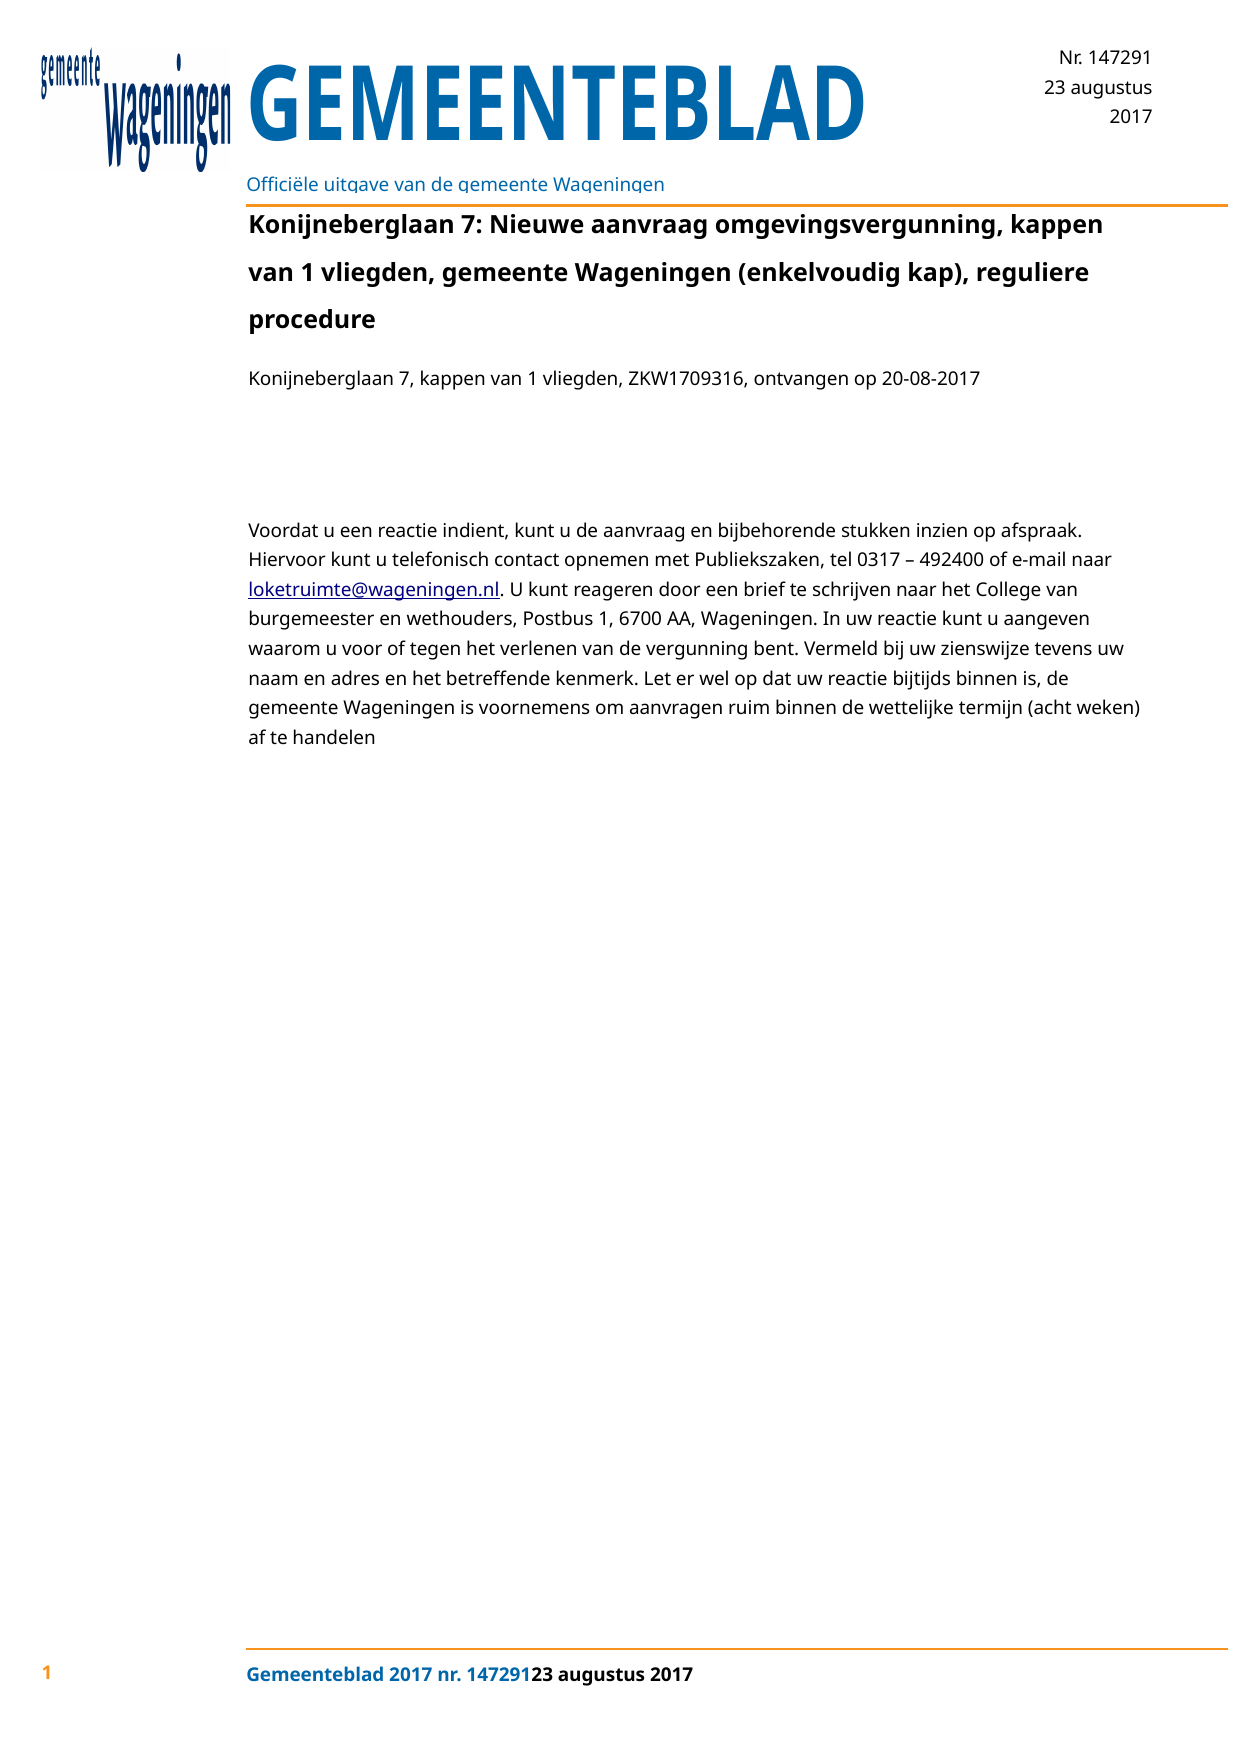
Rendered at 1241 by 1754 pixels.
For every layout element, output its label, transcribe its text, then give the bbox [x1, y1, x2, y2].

text Konijneberglaan 7: Nieuwe aanvraag omgevingsvergunning, kappen van 1 vliegden, gemeente Wageningen (enkelvoudig kap), reguliere procedure [248, 207, 1152, 336]
text Voordat u een reactie indient, kunt u de aanvraag en bijbehorende stukken inzien op afspraak. Hiervoor kunt u telefonisch contact opnemen met Publiekszaken, tel 0317 – 492400 of e-mail naar loketruimte@wageningen.nl. U kunt reageren door een brief te schrijven naar het College van burgemeester en wethouders, Postbus 1, 6700 AA, Wageningen. In uw reactie kunt u aangeven waarom u voor of tegen het verlenen van de vergunning bent. Vermeld bij uw zienswijze tevens uw naam en adres en het betreffende kenmerk. Let er wel op dat uw reactie bijtijds binnen is, de gemeente Wageningen is voornemens om aanvragen ruim binnen de wettelijke termijn (acht weken) af te handelen [248, 517, 1152, 749]
text Konijneberglaan 7, kappen van 1 vliegden, ZKW1709316, ontvangen op 20-08-2017 [248, 366, 1152, 391]
picture [41, 47, 231, 172]
